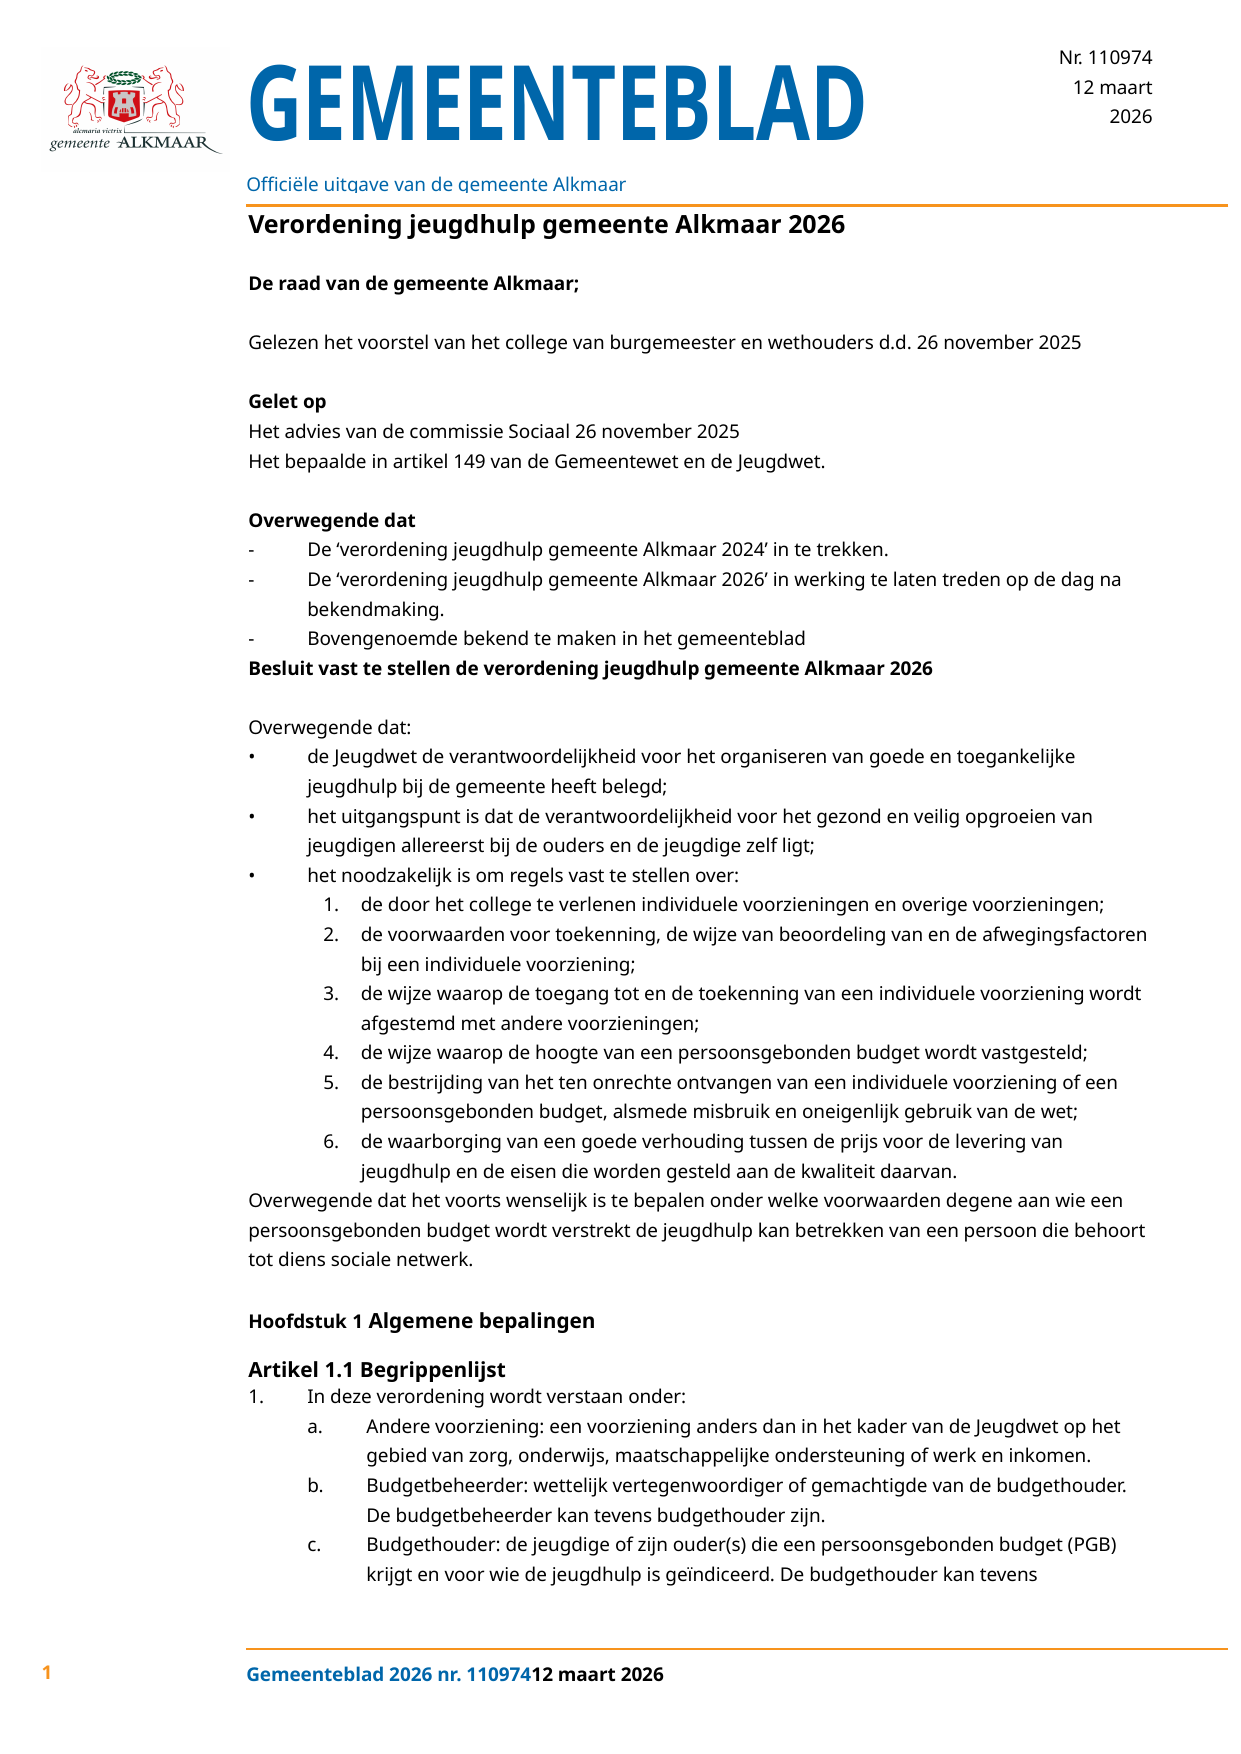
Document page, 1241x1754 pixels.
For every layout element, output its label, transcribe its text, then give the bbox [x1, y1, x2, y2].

text Hoofdstuk 1 Algemene bepalingen [248, 1306, 1152, 1334]
text Het bepaalde in artikel 149 van de Gemeentewet en de Jeugdwet. [248, 448, 1152, 473]
list In deze verordening wordt verstaan onder: [248, 1383, 1152, 1409]
list Bovengenoemde bekend te maken in het gemeenteblad [248, 625, 1152, 651]
list het noodzakelijk is om regels vast te stellen over: [248, 862, 1152, 888]
text Overwegende dat [248, 507, 1152, 533]
text Verordening jeugdhulp gemeente Alkmaar 2026 [248, 207, 1152, 241]
list Budgetbeheerder: wettelijk vertegenwoordiger of gemachtigde van de budgethouder. De budgetbeheerder kan tevens budgethouder zijn. [307, 1472, 1152, 1527]
text De raad van de gemeente Alkmaar; [248, 270, 1152, 296]
text Overwegende dat het voorts wenselijk is te bepalen onder welke voorwaarden degene aan wie een persoonsgebonden budget wordt verstrekt de jeugdhulp kan betrekken van een persoon die behoort tot diens sociale netwerk. [248, 1187, 1152, 1272]
list de bestrijding van het ten onrechte ontvangen van een individuele voorziening of een persoonsgebonden budget, alsmede misbruik en oneigenlijk gebruik van de wet; [323, 1069, 1152, 1124]
text Gelezen het voorstel van het college van burgemeester en wethouders d.d. 26 november 2025 [248, 329, 1152, 355]
list de door het college te verlenen individuele voorzieningen en overige voorzieningen; [323, 892, 1152, 917]
text Gelet op [248, 389, 1152, 414]
list De ‘verordening jeugdhulp gemeente Alkmaar 2026’ in werking te laten treden op de dag na bekendmaking. [248, 566, 1152, 621]
text Overwegende dat: [248, 714, 1152, 740]
text Artikel 1.1 Begrippenlijst [248, 1355, 1152, 1383]
list de voorwaarden voor toekenning, de wijze van beoordeling van en de afwegingsfactoren bij een individuele voorziening; [323, 921, 1152, 976]
list De ‘verordening jeugdhulp gemeente Alkmaar 2024’ in te trekken. [248, 537, 1152, 562]
list het uitgangspunt is dat de verantwoordelijkheid voor het gezond en veilig opgroeien van jeugdigen allereerst bij de ouders en de jeugdige zelf ligt; [248, 803, 1152, 858]
text Het advies van de commissie Sociaal 26 november 2025 [248, 418, 1152, 444]
list Budgethouder: de jeugdige of zijn ouder(s) die een persoonsgebonden budget (PGB) krijgt en voor wie de jeugdhulp is geïndiceerd. De budgethouder kan tevens [307, 1531, 1152, 1587]
list de wijze waarop de toegang tot en de toekenning van een individuele voorziening wordt afgestemd met andere voorzieningen; [323, 980, 1152, 1036]
text Besluit vast te stellen de verordening jeugdhulp gemeente Alkmaar 2026 [248, 655, 1152, 681]
list de Jeugdwet de verantwoordelijkheid voor het organiseren van goede en toegankelijke jeugdhulp bij de gemeente heeft belegd; [248, 744, 1152, 799]
list de waarborging van een goede verhouding tussen de prijs voor de levering van jeugdhulp en de eisen die worden gesteld aan de kwaliteit daarvan. [323, 1128, 1152, 1183]
list de wijze waarop de hoogte van een persoonsgebonden budget wordt vastgesteld; [323, 1039, 1152, 1065]
list Andere voorziening: een voorziening anders dan in het kader van de Jeugdwet op het gebied van zorg, onderwijs, maatschappelijke ondersteuning of werk en inkomen. [307, 1413, 1152, 1468]
picture [41, 47, 231, 172]
